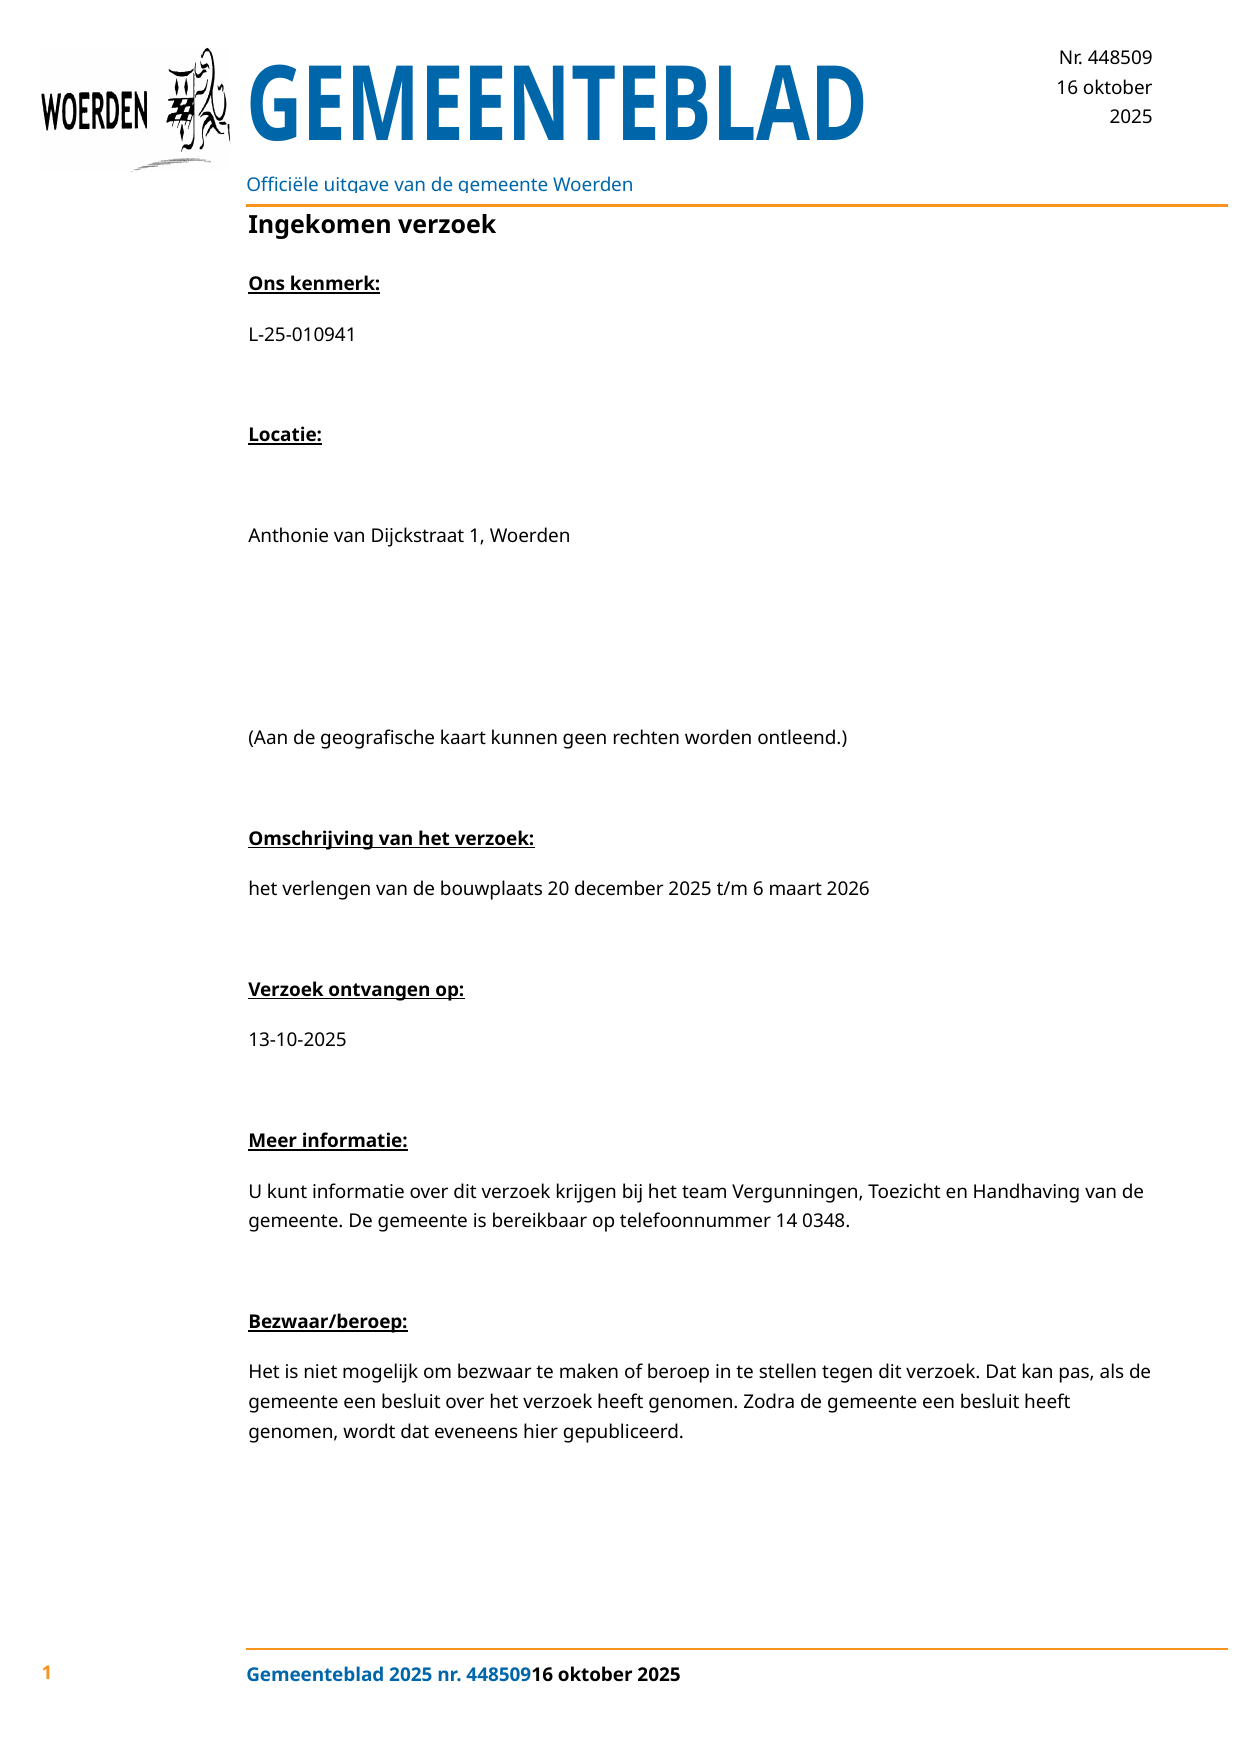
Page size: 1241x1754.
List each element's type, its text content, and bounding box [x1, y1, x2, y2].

text het verlengen van de bouwplaats 20 december 2025 t/m 6 maart 2026 [248, 875, 1152, 901]
text Meer informatie: [248, 1127, 1152, 1153]
text Verzoek ontvangen op: [248, 976, 1152, 1002]
text L-25-010941 [248, 321, 1152, 346]
picture [41, 47, 231, 172]
text 13-10-2025 [248, 1027, 1152, 1052]
text Omschrijving van het verzoek: [248, 825, 1152, 851]
text U kunt informatie over dit verzoek krijgen bij het team Vergunningen, Toezicht en Handhaving van de gemeente. De gemeente is bereikbaar op telefoonnummer 14 0348. [248, 1178, 1152, 1233]
text Bezwaar/beroep: [248, 1308, 1152, 1334]
text Ons kenmerk: [248, 270, 1152, 296]
text Locatie: [248, 422, 1152, 447]
text Anthonie van Dijckstraat 1, Woerden [248, 522, 1152, 548]
text Ingekomen verzoek [248, 207, 1152, 241]
text (Aan de geografische kaart kunnen geen rechten worden ontleend.) [248, 724, 1152, 750]
text Het is niet mogelijk om bezwaar te maken of beroep in te stellen tegen dit verzoek. Dat kan pas, als de gemeente een besluit over het verzoek heeft genomen. Zodra de gemeente een besluit heeft genomen, wordt dat eveneens hier gepubliceerd. [248, 1359, 1152, 1443]
